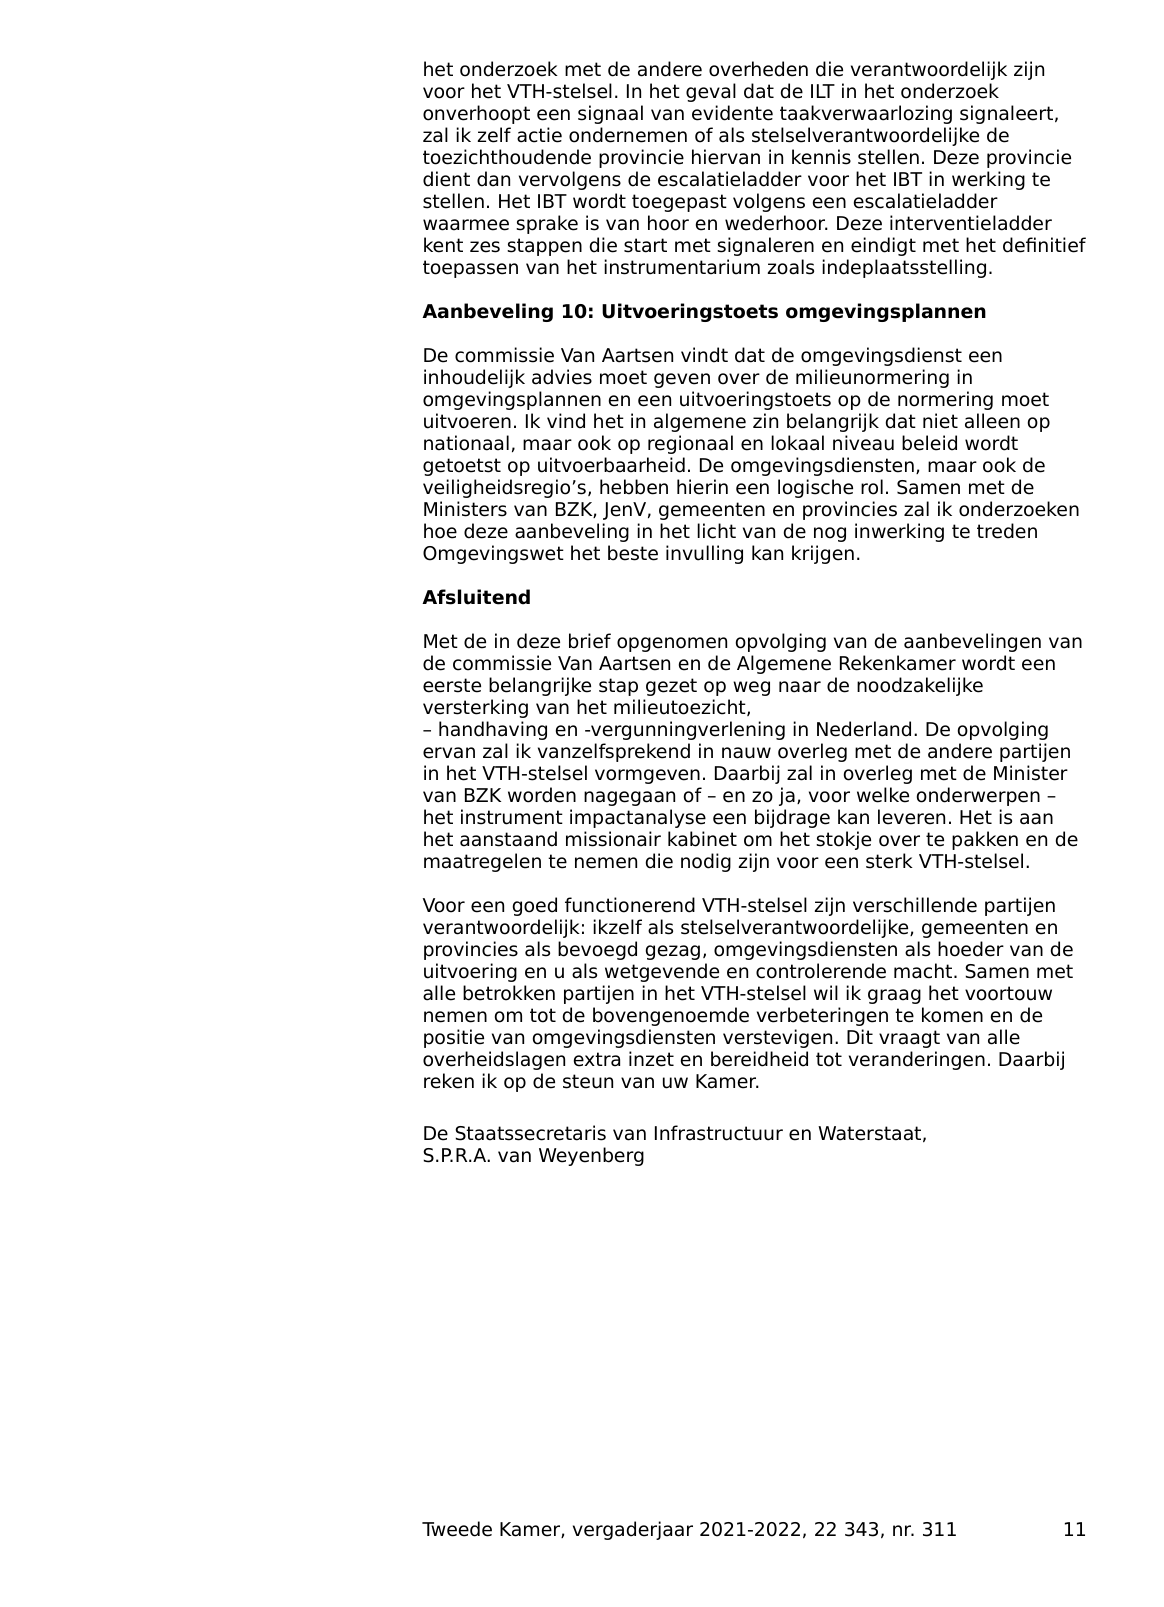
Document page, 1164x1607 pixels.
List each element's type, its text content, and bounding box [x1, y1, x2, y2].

text – handhaving en -vergunningverlening in Nederland. De opvolging ervan zal ik vanzelfsprekend in nauw overleg met de andere partijen in het VTH-stelsel vormgeven. Daarbij zal in overleg met de Minister van BZK worden nagegaan of – en zo ja, voor welke onderwerpen – het instrument impactanalyse een bijdrage kan leveren. Het is aan het aanstaand missionair kabinet om het stokje over te pakken en de maatregelen te nemen die nodig zijn voor een sterk VTH-stelsel. [422, 719, 1087, 873]
text De Staatssecretaris van Infrastructuur en Waterstaat, S.P.R.A. van Weyenberg [422, 1123, 1087, 1167]
text Met de in deze brief opgenomen opvolging van de aanbevelingen van de commissie Van Aartsen en de Algemene Rekenkamer wordt een eerste belangrijke stap gezet op weg naar de noodzakelijke versterking van het milieutoezicht, [422, 631, 1087, 719]
text het onderzoek met de andere overheden die verantwoordelijk zijn voor het VTH-stelsel. In het geval dat de ILT in het onderzoek onverhoopt een signaal van evidente taakverwaarlozing signaleert, zal ik zelf actie ondernemen of als stelselverantwoordelijke de toezichthoudende provincie hiervan in kennis stellen. Deze provincie dient dan vervolgens de escalatieladder voor het IBT in werking te stellen. Het IBT wordt toegepast volgens een escalatieladder waarmee sprake is van hoor en wederhoor. Deze interventieladder kent zes stappen die start met signaleren en eindigt met het definitief toepassen van het instrumentarium zoals indeplaatsstelling. [422, 59, 1087, 279]
subtitle Aanbeveling 10: Uitvoeringstoets omgevingsplannen [422, 301, 1087, 323]
text De commissie Van Aartsen vindt dat de omgevingsdienst een inhoudelijk advies moet geven over de milieunormering in omgevingsplannen en een uitvoeringstoets op de normering moet uitvoeren. Ik vind het in algemene zin belangrijk dat niet alleen op nationaal, maar ook op regionaal en lokaal niveau beleid wordt getoetst op uitvoerbaarheid. De omgevingsdiensten, maar ook de veiligheidsregio’s, hebben hierin een logische rol. Samen met de Ministers van BZK, JenV, gemeenten en provincies zal ik onderzoeken hoe deze aanbeveling in het licht van de nog inwerking te treden Omgevingswet het beste invulling kan krijgen. [422, 345, 1087, 565]
subtitle Afsluitend [422, 587, 1087, 609]
text Voor een goed functionerend VTH-stelsel zijn verschillende partijen verantwoordelijk: ikzelf als stelselverantwoordelijke, gemeenten en provincies als bevoegd gezag, omgevingsdiensten als hoeder van de uitvoering en u als wetgevende en controlerende macht. Samen met alle betrokken partijen in het VTH-stelsel wil ik graag het voortouw nemen om tot de bovengenoemde verbeteringen te komen en de positie van omgevingsdiensten verstevigen. Dit vraagt van alle overheidslagen extra inzet en bereidheid tot veranderingen. Daarbij reken ik op de steun van uw Kamer. [422, 895, 1087, 1093]
